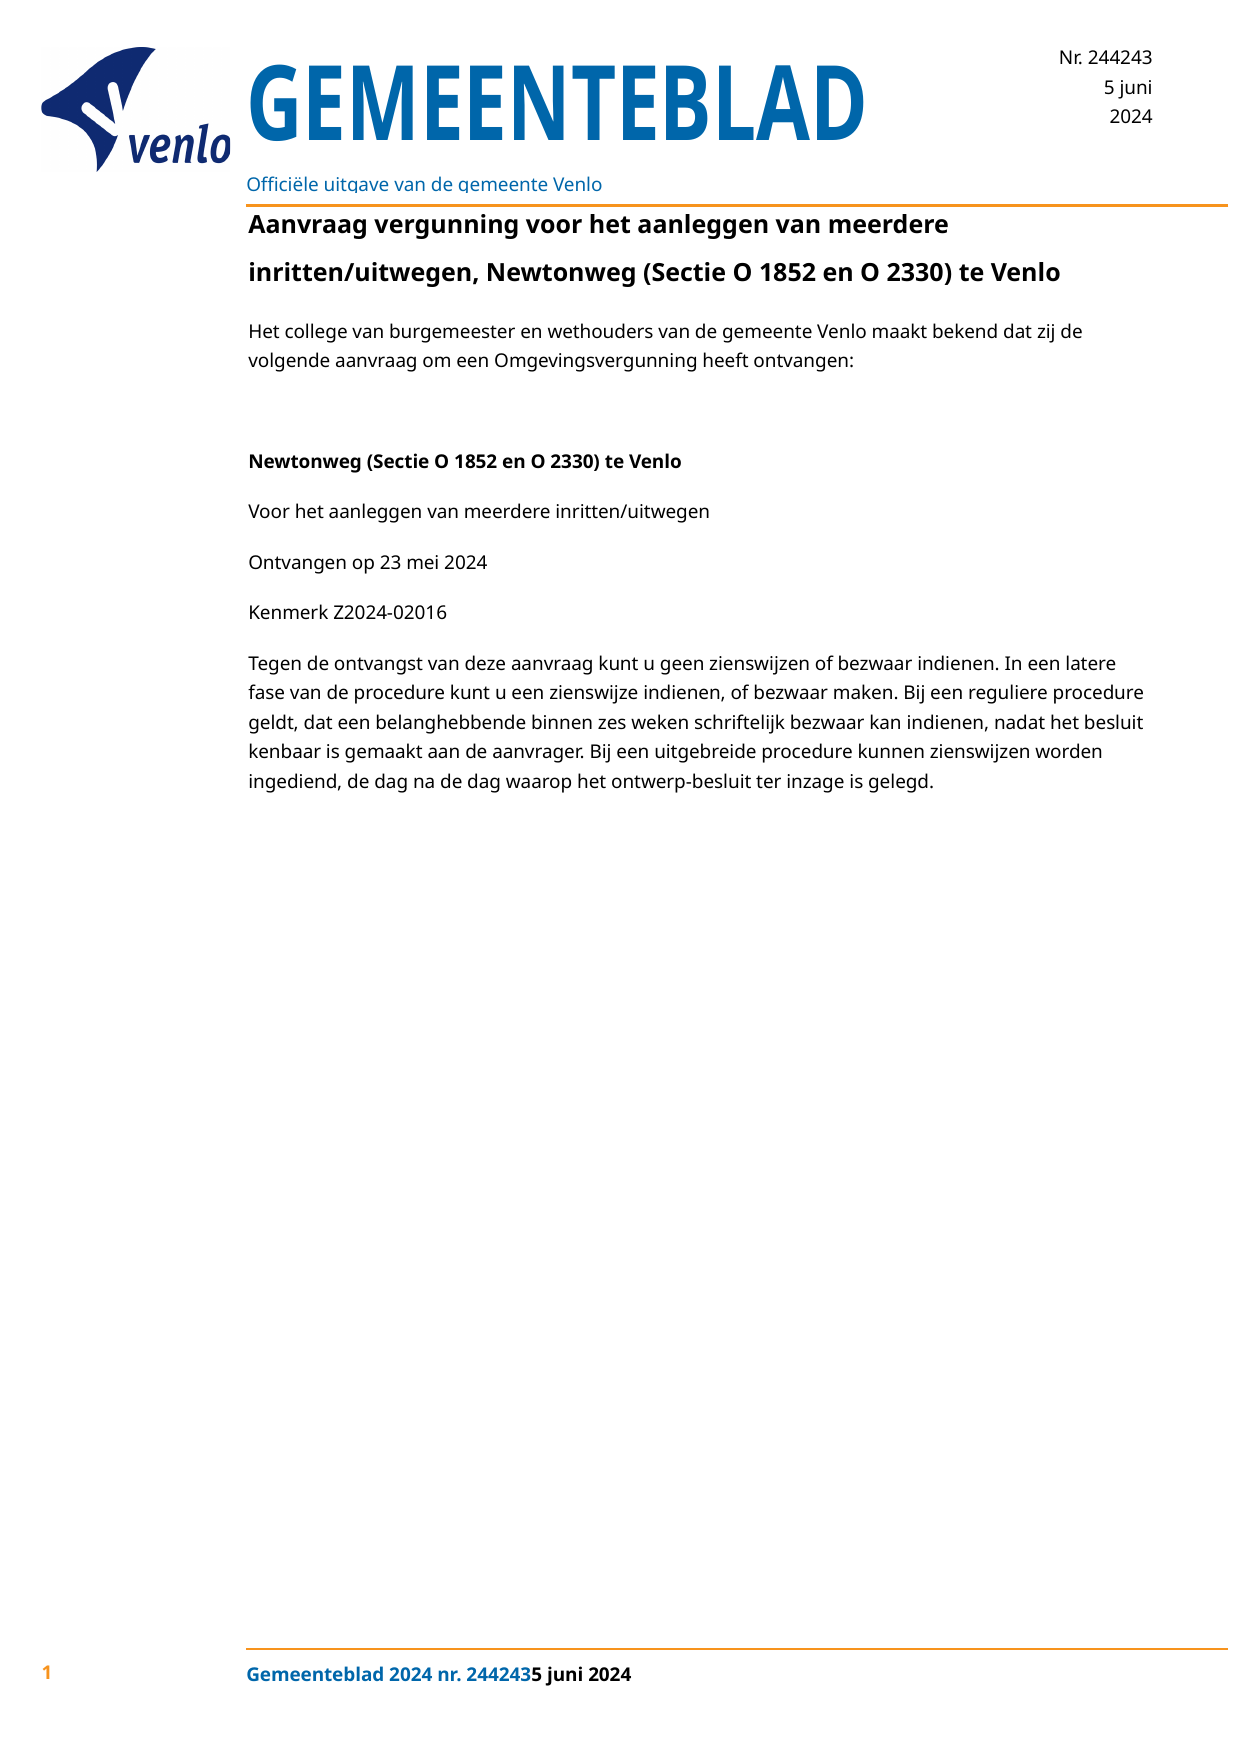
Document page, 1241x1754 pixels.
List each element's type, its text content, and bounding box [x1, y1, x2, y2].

text Newtonweg (Sectie O 1852 en O 2330) te Venlo [248, 448, 1152, 474]
text Tegen de ontvangst van deze aanvraag kunt u geen zienswijzen of bezwaar indienen. In een latere fase van de procedure kunt u een zienswijze indienen, of bezwaar maken. Bij een reguliere procedure geldt, dat een belanghebbende binnen zes weken schriftelijk bezwaar kan indienen, nadat het besluit kenbaar is gemaakt aan de aanvrager. Bij een uitgebreide procedure kunnen zienswijzen worden ingediend, de dag na de dag waarop het ontwerp-besluit ter inzage is gelegd. [248, 650, 1152, 794]
text Voor het aanleggen van meerdere inritten/uitwegen [248, 499, 1152, 524]
text Aanvraag vergunning voor het aanleggen van meerdere inritten/uitwegen, Newtonweg (Sectie O 1852 en O 2330) te Venlo [248, 207, 1152, 288]
picture [41, 47, 231, 172]
text Ontvangen op 23 mei 2024 [248, 549, 1152, 575]
text Het college van burgemeester en wethouders van de gemeente Venlo maakt bekend dat zij de volgende aanvraag om een Omgevingsvergunning heeft ontvangen: [248, 318, 1152, 373]
text Kenmerk Z2024-02016 [248, 599, 1152, 625]
